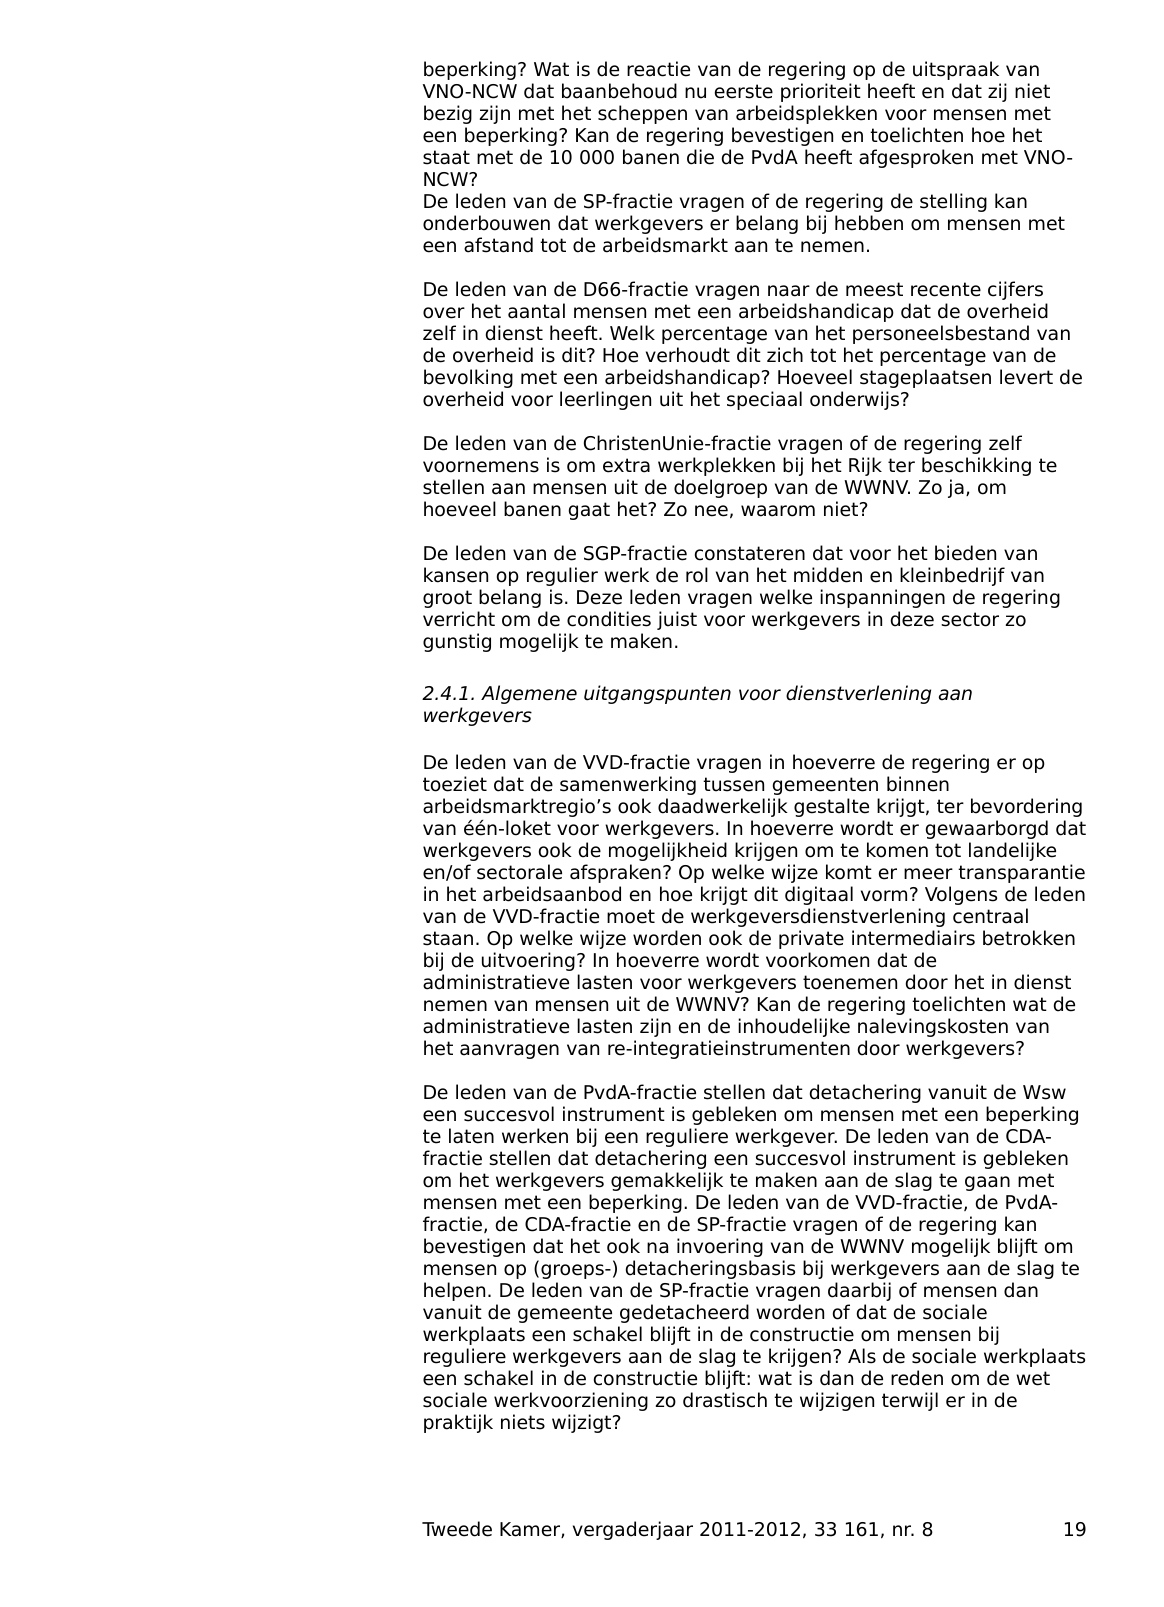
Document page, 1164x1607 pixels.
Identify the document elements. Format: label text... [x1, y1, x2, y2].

text beperking? Wat is de reactie van de regering op de uitspraak van VNO-NCW dat baanbehoud nu eerste prioriteit heeft en dat zij niet bezig zijn met het scheppen van arbeidsplekken voor mensen met een beperking? Kan de regering bevestigen en toelichten hoe het staat met de 10 000 banen die de PvdA heeft afgesproken met VNO-NCW? [422, 59, 1087, 191]
text De leden van de VVD-fractie vragen in hoeverre de regering er op toeziet dat de samenwerking tussen gemeenten binnen arbeidsmarktregio’s ook daadwerkelijk gestalte krijgt, ter bevordering van één-loket voor werkgevers. In hoeverre wordt er gewaarborgd dat werkgevers ook de mogelijkheid krijgen om te komen tot landelijke en/of sectorale afspraken? Op welke wijze komt er meer transparantie in het arbeidsaanbod en hoe krijgt dit digitaal vorm? Volgens de leden van de VVD-fractie moet de werkgeversdienstverlening centraal staan. Op welke wijze worden ook de private intermediairs betrokken bij de uitvoering? In hoeverre wordt voorkomen dat de administratieve lasten voor werkgevers toenemen door het in dienst nemen van mensen uit de WWNV? Kan de regering toelichten wat de administratieve lasten zijn en de inhoudelijke nalevingskosten van het aanvragen van re-integratieinstrumenten door werkgevers? [422, 752, 1087, 1060]
text De leden van de D66-fractie vragen naar de meest recente cijfers over het aantal mensen met een arbeidshandicap dat de overheid zelf in dienst heeft. Welk percentage van het personeelsbestand van de overheid is dit? Hoe verhoudt dit zich tot het percentage van de bevolking met een arbeidshandicap? Hoeveel stageplaatsen levert de overheid voor leerlingen uit het speciaal onderwijs? [422, 279, 1087, 411]
text De leden van de SGP-fractie constateren dat voor het bieden van kansen op regulier werk de rol van het midden en kleinbedrijf van groot belang is. Deze leden vragen welke inspanningen de regering verricht om de condities juist voor werkgevers in deze sector zo gunstig mogelijk te maken. [422, 543, 1087, 653]
text De leden van de SP-fractie vragen of de regering de stelling kan onderbouwen dat werkgevers er belang bij hebben om mensen met een afstand tot de arbeidsmarkt aan te nemen. [422, 191, 1087, 257]
text De leden van de PvdA-fractie stellen dat detachering vanuit de Wsw een succesvol instrument is gebleken om mensen met een beperking te laten werken bij een reguliere werkgever. De leden van de CDA-fractie stellen dat detachering een succesvol instrument is gebleken om het werkgevers gemakkelijk te maken aan de slag te gaan met mensen met een beperking. De leden van de VVD-fractie, de PvdA-fractie, de CDA-fractie en de SP-fractie vragen of de regering kan bevestigen dat het ook na invoering van de WWNV mogelijk blijft om mensen op (groeps-) detacheringsbasis bij werkgevers aan de slag te helpen. De leden van de SP-fractie vragen daarbij of mensen dan vanuit de gemeente gedetacheerd worden of dat de sociale werkplaats een schakel blijft in de constructie om mensen bij reguliere werkgevers aan de slag te krijgen? Als de sociale werkplaats een schakel in de constructie blijft: wat is dan de reden om de wet sociale werkvoorziening zo drastisch te wijzigen terwijl er in de praktijk niets wijzigt? [422, 1082, 1087, 1434]
subtitle 2.4.1. Algemene uitgangspunten voor dienstverlening aan werkgevers [422, 683, 1087, 727]
text De leden van de ChristenUnie-fractie vragen of de regering zelf voornemens is om extra werkplekken bij het Rijk ter beschikking te stellen aan mensen uit de doelgroep van de WWNV. Zo ja, om hoeveel banen gaat het? Zo nee, waarom niet? [422, 433, 1087, 521]
